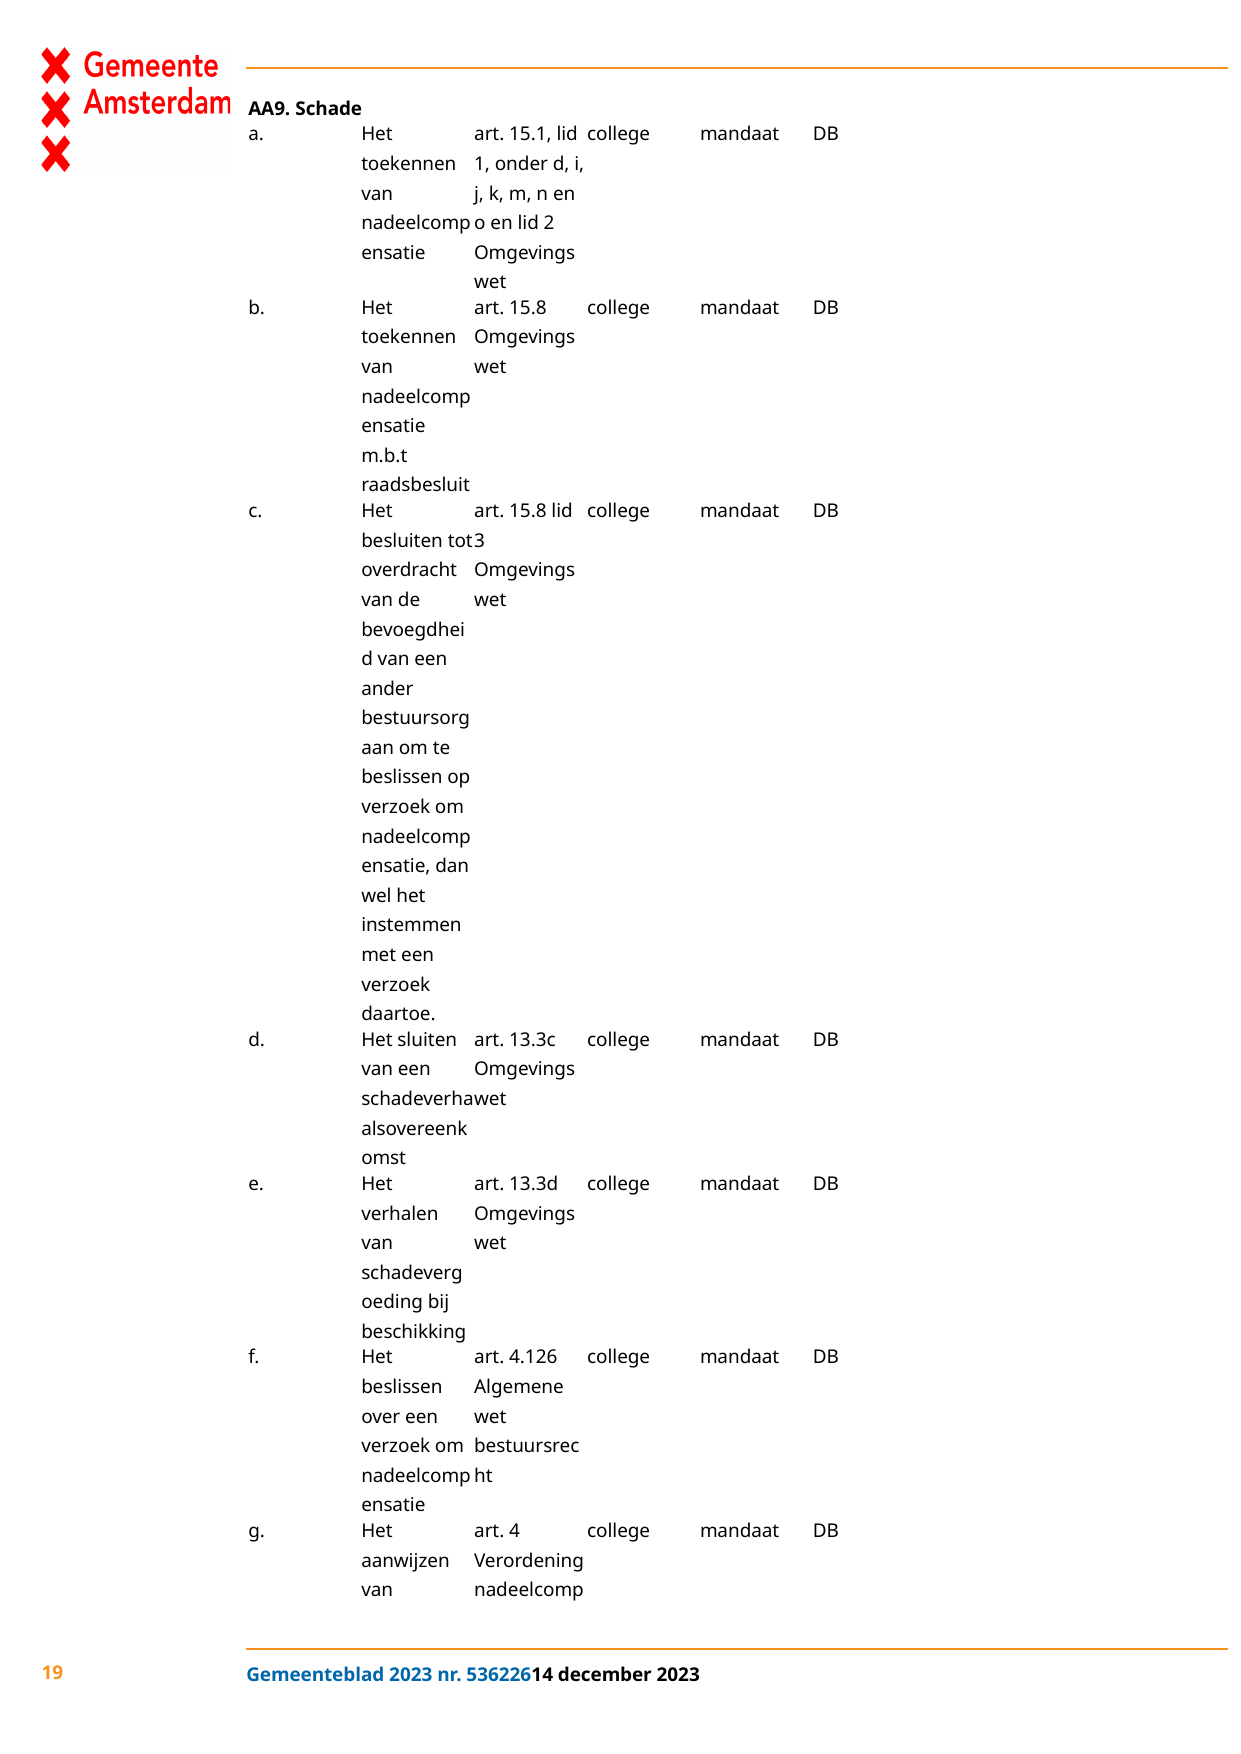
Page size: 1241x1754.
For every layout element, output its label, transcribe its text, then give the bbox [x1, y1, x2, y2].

table_cell Het aanwijzen van [361, 1518, 474, 1602]
table_cell DB [813, 294, 926, 497]
picture [41, 47, 231, 172]
table_cell f. [248, 1344, 361, 1517]
table_cell college [587, 1170, 700, 1344]
table_cell college [587, 1026, 700, 1170]
table_cell e. [248, 1170, 361, 1344]
table_cell mandaat [700, 498, 813, 1026]
table_cell DB [813, 498, 926, 1026]
table_cell DB [813, 1518, 926, 1602]
table_cell art. 15.1, lid 1, onder d, i, j, k, m, n en o en lid 2 Omgevingswet [474, 121, 587, 294]
table_cell [926, 294, 1038, 497]
table_cell g. [248, 1518, 361, 1602]
table_cell college [587, 498, 700, 1026]
table_cell [926, 1518, 1038, 1602]
table_cell mandaat [700, 1026, 813, 1170]
table_cell art. 15.8 lid 3 Omgevingswet [474, 498, 587, 1026]
table_cell DB [813, 1344, 926, 1517]
table_cell art. 4 Verordening nadeelcomp [474, 1518, 587, 1602]
table_cell art. 15.8 Omgevingswet [474, 294, 587, 497]
table_cell art. 13.3c Omgevingswet [474, 1026, 587, 1170]
table_cell [926, 121, 1038, 294]
table_cell [926, 1170, 1038, 1344]
table_cell mandaat [700, 294, 813, 497]
table_cell college [587, 294, 700, 497]
table_cell mandaat [700, 121, 813, 294]
table_cell [926, 498, 1038, 1026]
table_cell Het sluiten van een schadeverhaalsovereenkomst [361, 1026, 474, 1170]
table_cell c. [248, 498, 361, 1026]
table_cell Het verhalen van schadevergoeding bij beschikking [361, 1170, 474, 1344]
table_cell AA9. Schade [248, 95, 1038, 121]
table_cell DB [813, 1026, 926, 1170]
table_cell Het besluiten tot overdracht van de bevoegdheid van een ander bestuursorgaan om te beslissen op verzoek om nadeelcompensatie, dan wel het instemmen met een verzoek daartoe. [361, 498, 474, 1026]
table_cell a. [248, 121, 361, 294]
table_cell DB [813, 121, 926, 294]
table_cell DB [813, 1170, 926, 1344]
table_cell Het beslissen over een verzoek om nadeelcompensatie [361, 1344, 474, 1517]
table_cell college [587, 1344, 700, 1517]
table_cell [926, 1344, 1038, 1517]
table_cell mandaat [700, 1518, 813, 1602]
table_cell [926, 1026, 1038, 1170]
table_cell d. [248, 1026, 361, 1170]
table_cell b. [248, 294, 361, 497]
table_cell mandaat [700, 1170, 813, 1344]
table_cell college [587, 121, 700, 294]
table_cell college [587, 1518, 700, 1602]
table_cell mandaat [700, 1344, 813, 1517]
table_cell Het toekennen van nadeelcompensatie m.b.t raadsbesluit [361, 294, 474, 497]
table_cell art. 13.3d Omgevingswet [474, 1170, 587, 1344]
table_cell Het toekennen van nadeelcompensatie [361, 121, 474, 294]
table_cell art. 4.126 Algemene wet bestuursrecht [474, 1344, 587, 1517]
